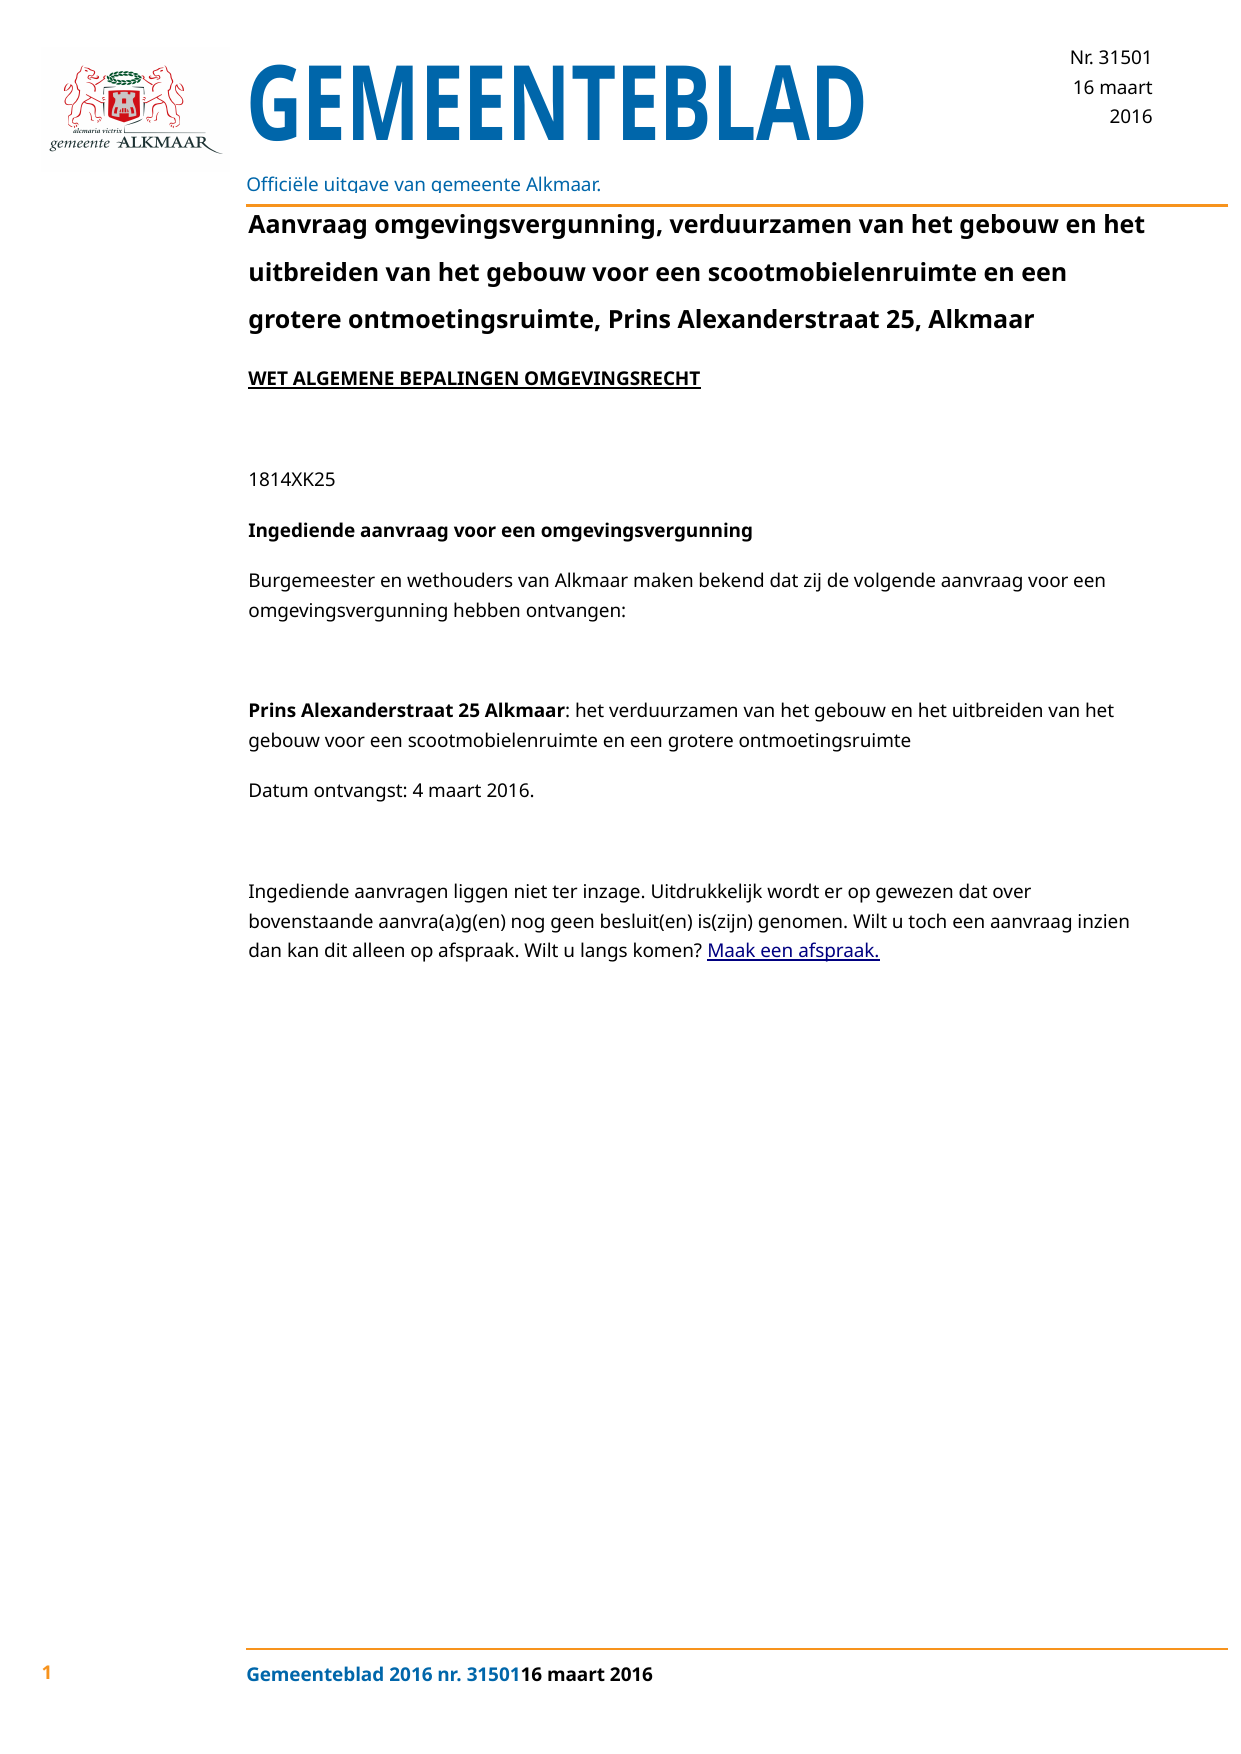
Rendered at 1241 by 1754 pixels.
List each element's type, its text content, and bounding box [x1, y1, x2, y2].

text Aanvraag omgevingsvergunning, verduurzamen van het gebouw en het uitbreiden van het gebouw voor een scootmobielenruimte en een grotere ontmoetingsruimte, Prins Alexanderstraat 25, Alkmaar [248, 207, 1152, 336]
text WET ALGEMENE BEPALINGEN OMGEVINGSRECHT [248, 366, 1152, 391]
text 1814XK25 [248, 466, 1152, 492]
text Burgemeester en wethouders van Alkmaar maken bekend dat zij de volgende aanvraag voor een omgevingsvergunning hebben ontvangen: [248, 567, 1152, 622]
text Ingediende aanvraag voor een omgevingsvergunning [248, 517, 1152, 542]
text Prins Alexanderstraat 25 Alkmaar: het verduurzamen van het gebouw en het uitbreiden van het gebouw voor een scootmobielenruimte en een grotere ontmoetingsruimte [248, 698, 1152, 753]
picture [41, 47, 231, 172]
text Datum ontvangst: 4 maart 2016. [248, 778, 1152, 803]
text Ingediende aanvragen liggen niet ter inzage. Uitdrukkelijk wordt er op gewezen dat over bovenstaande aanvra(a)g(en) nog geen besluit(en) is(zijn) genomen. Wilt u toch een aanvraag inzien dan kan dit alleen op afspraak. Wilt u langs komen? Maak een afspraak. [248, 878, 1152, 963]
